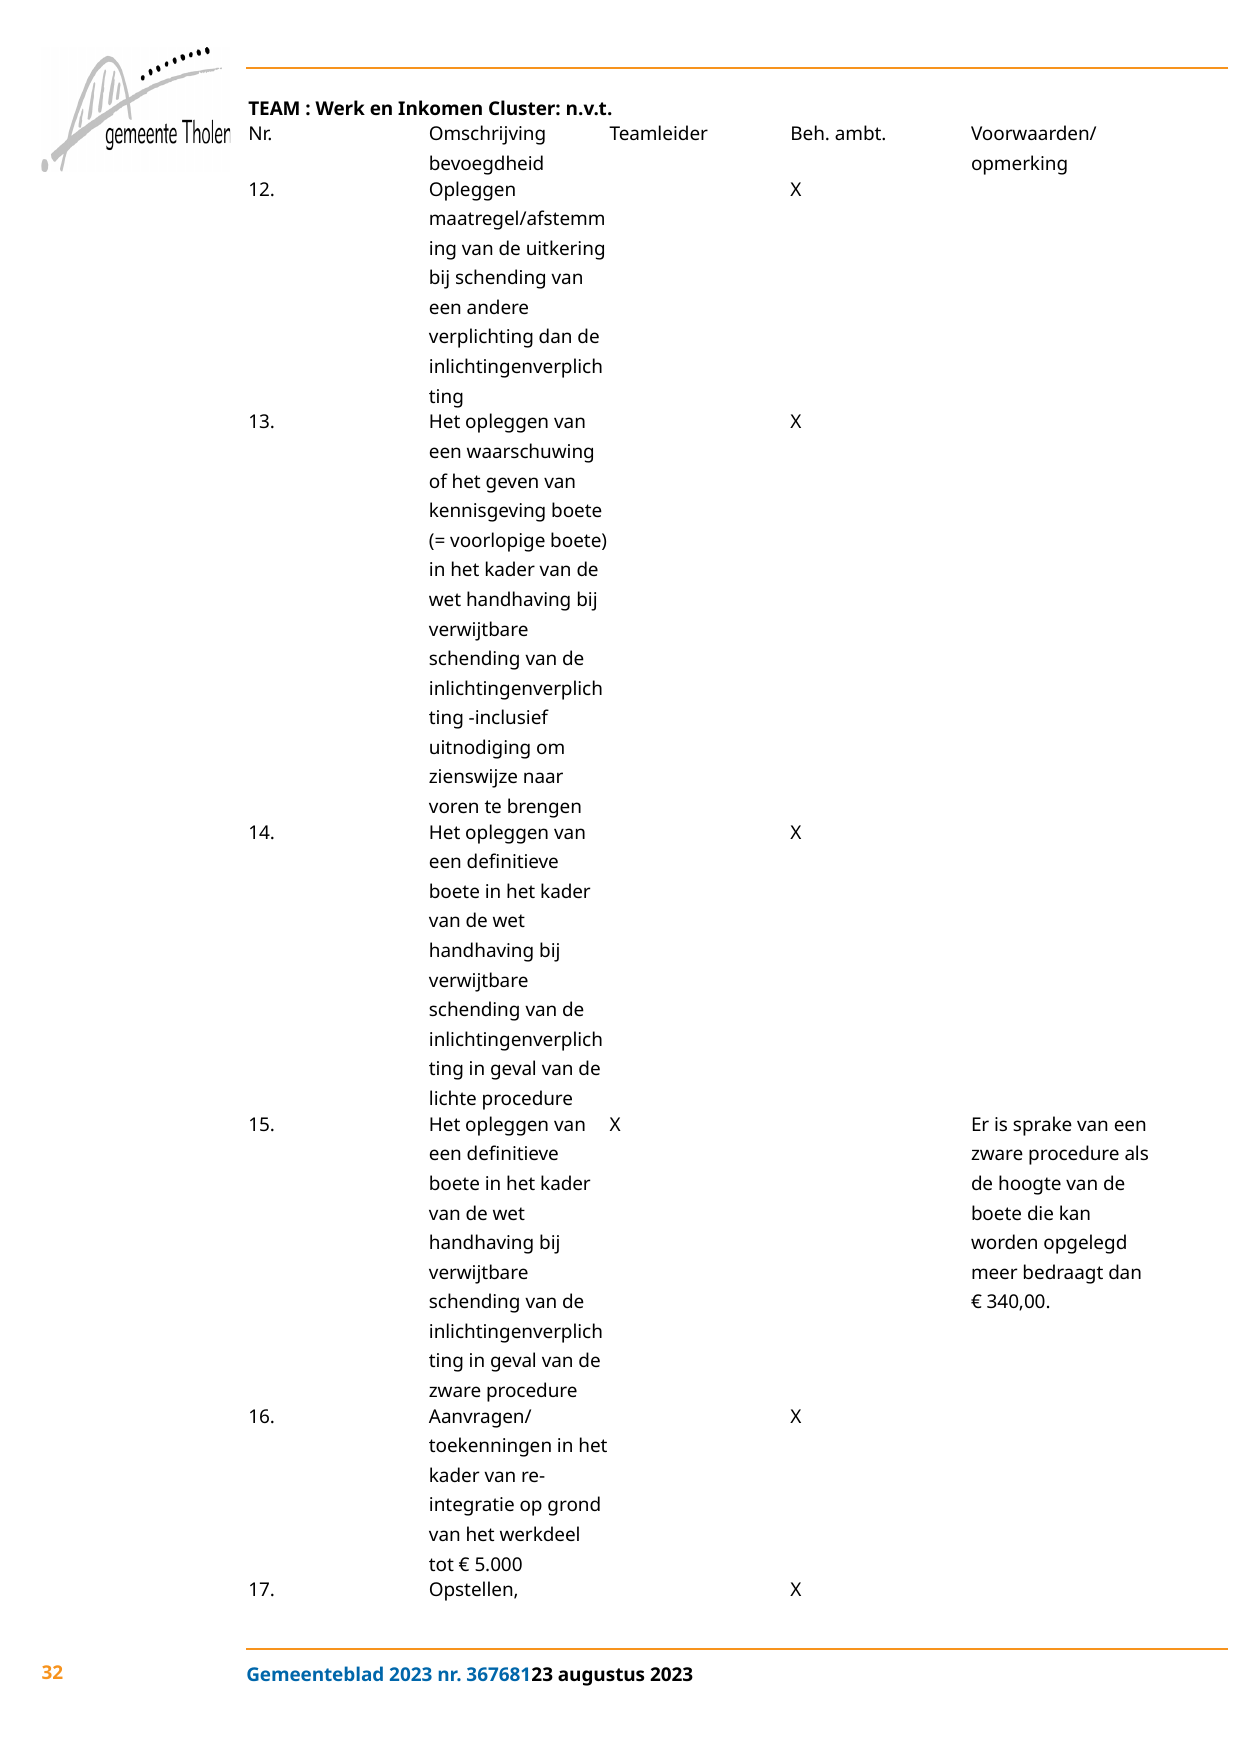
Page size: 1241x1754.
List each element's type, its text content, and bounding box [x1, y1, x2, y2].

table_cell X [790, 1577, 971, 1602]
table_cell [971, 1577, 1152, 1602]
table_cell Aanvragen/toekenningen in het kader van re-integratie op grond van het werkdeel tot € 5.000 [429, 1403, 609, 1577]
table_cell Voorwaarden/opmerking [971, 121, 1152, 176]
table_cell Opstellen, [429, 1577, 609, 1602]
table_cell X [790, 176, 971, 409]
table_cell [248, 1403, 429, 1577]
table_cell [248, 1111, 429, 1403]
table_cell [609, 409, 790, 819]
table_cell Teamleider [609, 121, 790, 176]
table_cell [248, 176, 429, 409]
table_cell [248, 819, 429, 1111]
table_cell [609, 1577, 790, 1602]
table_cell Er is sprake van een zware procedure als de hoogte van de boete die kan worden opgelegd meer bedraagt dan € 340,00. [971, 1111, 1152, 1403]
table_cell X [790, 409, 971, 819]
table_cell [248, 409, 429, 819]
table_cell [971, 1403, 1152, 1577]
table_cell [609, 819, 790, 1111]
table_cell Het opleggen van een waarschuwing of het geven van kennisgeving boete (= voorlopige boete) in het kader van de wet handhaving bij verwijtbare schending van de inlichtingenverplichting -inclusief uitnodiging om zienswijze naar voren te brengen [429, 409, 609, 819]
table_header TEAM : Werk en Inkomen Cluster: n.v.t. [248, 95, 1152, 121]
table_cell [971, 819, 1152, 1111]
table_cell Beh. ambt. [790, 121, 971, 176]
picture [41, 47, 231, 172]
table_cell Het opleggen van een definitieve boete in het kader van de wet handhaving bij verwijtbare schending van de inlichtingenverplichting in geval van de lichte procedure [429, 819, 609, 1111]
table_cell Omschrijving bevoegdheid [429, 121, 609, 176]
table_cell [248, 1577, 429, 1602]
table_cell [790, 1111, 971, 1403]
table_cell X [790, 819, 971, 1111]
table_cell [971, 176, 1152, 409]
table_cell Opleggen maatregel/afstemming van de uitkering bij schending van een andere verplichting dan de inlichtingenverplichting [429, 176, 609, 409]
table_cell [971, 409, 1152, 819]
table_cell [609, 176, 790, 409]
table_cell Nr. [248, 121, 429, 176]
table_cell X [609, 1111, 790, 1403]
table_cell Het opleggen van een definitieve boete in het kader van de wet handhaving bij verwijtbare schending van de inlichtingenverplichting in geval van de zware procedure [429, 1111, 609, 1403]
table_cell X [790, 1403, 971, 1577]
table_cell [609, 1403, 790, 1577]
